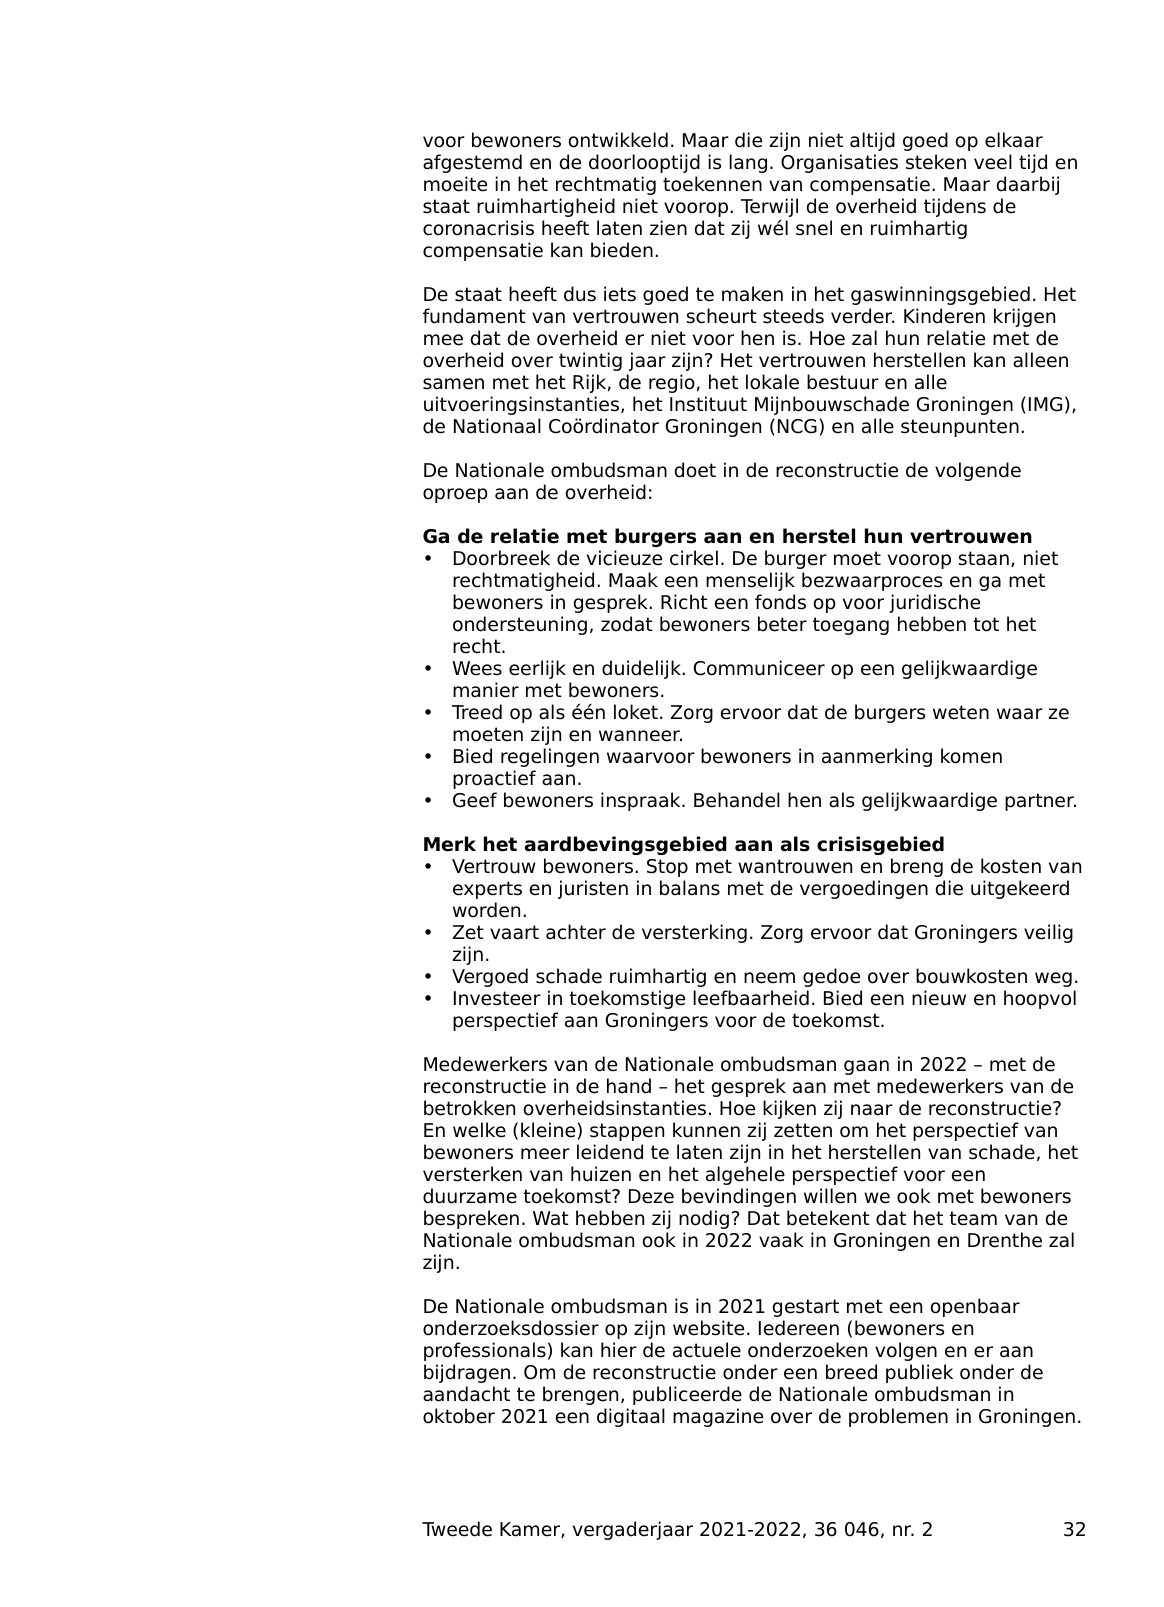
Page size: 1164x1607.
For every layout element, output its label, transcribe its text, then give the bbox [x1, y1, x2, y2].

subtitle Ga de relatie met burgers aan en herstel hun vertrouwen [422, 526, 1087, 548]
subtitle Merk het aardbevingsgebied aan als crisisgebied [422, 834, 1087, 856]
text • Vertrouw bewoners. Stop met wantrouwen en breng de kosten van experts en juristen in balans met de vergoedingen die uitgekeerd worden. [422, 856, 1087, 922]
text • Doorbreek de vicieuze cirkel. De burger moet voorop staan, niet rechtmatigheid. Maak een menselijk bezwaarproces en ga met bewoners in gesprek. Richt een fonds op voor juridische ondersteuning, zodat bewoners beter toegang hebben tot het recht. [422, 548, 1087, 658]
text De staat heeft dus iets goed te maken in het gaswinningsgebied. Het fundament van vertrouwen scheurt steeds verder. Kinderen krijgen mee dat de overheid er niet voor hen is. Hoe zal hun relatie met de overheid over twintig jaar zijn? Het vertrouwen herstellen kan alleen samen met het Rijk, de regio, het lokale bestuur en alle uitvoeringsinstanties, het Instituut Mijnbouwschade Groningen (IMG), de Nationaal Coördinator Groningen (NCG) en alle steunpunten. [422, 284, 1087, 438]
text • Zet vaart achter de versterking. Zorg ervoor dat Groningers veilig zijn. [422, 922, 1087, 966]
text • Geef bewoners inspraak. Behandel hen als gelijkwaardige partner. [422, 790, 1087, 812]
text De Nationale ombudsman doet in de reconstructie de volgende oproep aan de overheid: [422, 460, 1087, 504]
text • Investeer in toekomstige leefbaarheid. Bied een nieuw en hoopvol perspectief aan Groningers voor de toekomst. [422, 988, 1087, 1032]
text • Treed op als één loket. Zorg ervoor dat de burgers weten waar ze moeten zijn en wanneer. [422, 702, 1087, 746]
text • Vergoed schade ruimhartig en neem gedoe over bouwkosten weg. [422, 966, 1087, 988]
text • Bied regelingen waarvoor bewoners in aanmerking komen proactief aan. [422, 746, 1087, 790]
text De Nationale ombudsman is in 2021 gestart met een openbaar onderzoeksdossier op zijn website. Iedereen (bewoners en professionals) kan hier de actuele onderzoeken volgen en er aan bijdragen. Om de reconstructie onder een breed publiek onder de aandacht te brengen, publiceerde de Nationale ombudsman in oktober 2021 een digitaal magazine over de problemen in Groningen. [422, 1296, 1087, 1428]
text • Wees eerlijk en duidelijk. Communiceer op een gelijkwaardige manier met bewoners. [422, 658, 1087, 702]
text Medewerkers van de Nationale ombudsman gaan in 2022 – met de reconstructie in de hand – het gesprek aan met medewerkers van de betrokken overheidsinstanties. Hoe kijken zij naar de reconstructie? En welke (kleine) stappen kunnen zij zetten om het perspectief van bewoners meer leidend te laten zijn in het herstellen van schade, het versterken van huizen en het algehele perspectief voor een duurzame toekomst? Deze bevindingen willen we ook met bewoners bespreken. Wat hebben zij nodig? Dat betekent dat het team van de Nationale ombudsman ook in 2022 vaak in Groningen en Drenthe zal zijn. [422, 1054, 1087, 1274]
text voor bewoners ontwikkeld. Maar die zijn niet altijd goed op elkaar afgestemd en de doorlooptijd is lang. Organisaties steken veel tijd en moeite in het rechtmatig toekennen van compensatie. Maar daarbij staat ruimhartigheid niet voorop. Terwijl de overheid tijdens de coronacrisis heeft laten zien dat zij wél snel en ruimhartig compensatie kan bieden. [422, 130, 1087, 262]
